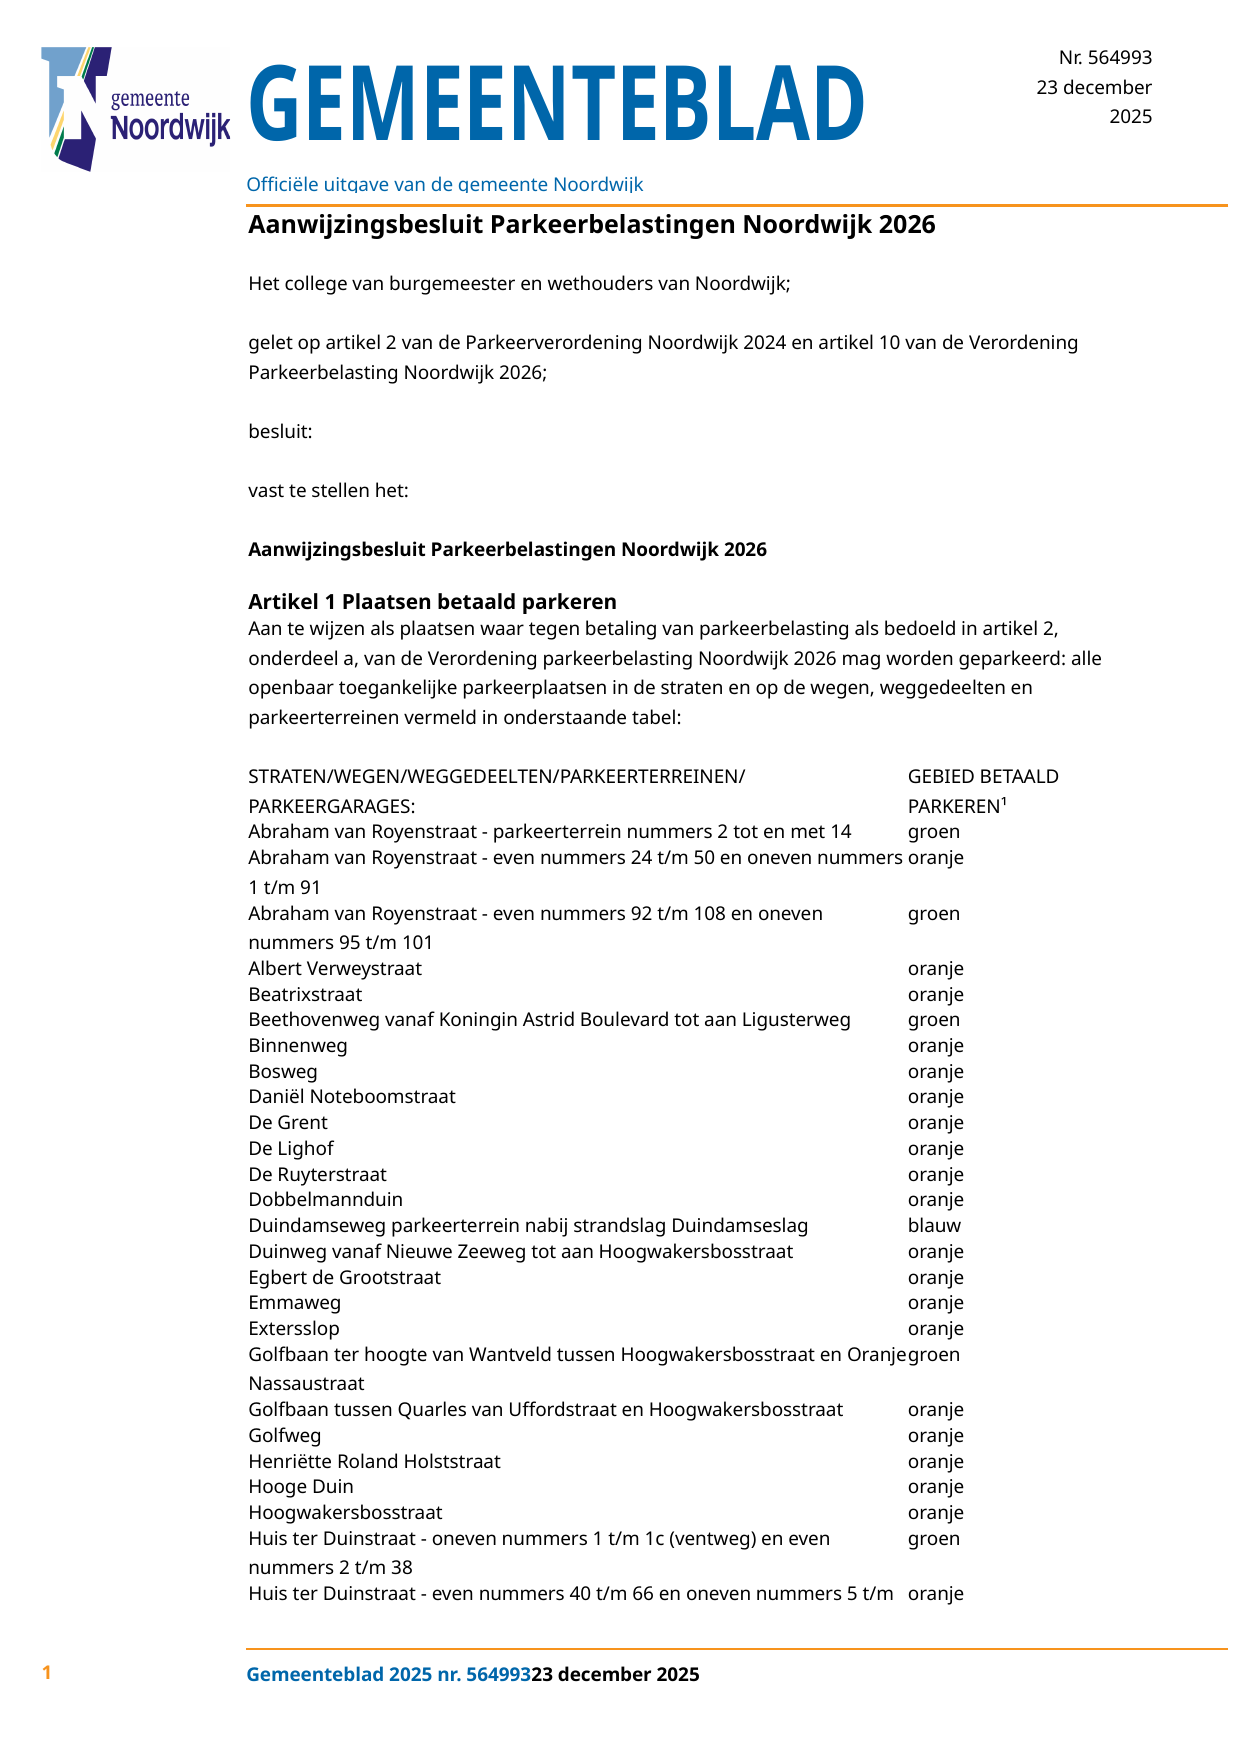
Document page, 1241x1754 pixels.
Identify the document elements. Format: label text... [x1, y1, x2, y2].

table_header GEBIED BETAALD PARKEREN¹ [908, 764, 1152, 819]
text besluit: [248, 418, 1152, 444]
table_cell oranje [908, 1474, 1152, 1499]
text vast te stellen het: [248, 477, 1152, 503]
table_cell oranje [908, 1238, 1152, 1264]
table_cell groen [908, 1525, 1152, 1580]
table_cell oranje [908, 1187, 1152, 1212]
table_cell oranje [908, 1290, 1152, 1315]
table_cell Abraham van Royenstraat - parkeerterrein nummers 2 tot en met 14 [248, 819, 908, 844]
table_cell Albert Verweystraat [248, 955, 908, 981]
table_cell oranje [908, 1422, 1152, 1448]
table_cell De Lighof [248, 1135, 908, 1161]
table_cell Dobbelmannduin [248, 1187, 908, 1212]
table_cell oranje [908, 1084, 1152, 1109]
table_cell Abraham van Royenstraat - even nummers 92 t/m 108 en oneven nummers 95 t/m 101 [248, 900, 908, 955]
table_cell groen [908, 1007, 1152, 1032]
table_cell Egbert de Grootstraat [248, 1264, 908, 1289]
table_cell Emmaweg [248, 1290, 908, 1315]
table_cell oranje [908, 1110, 1152, 1135]
table_cell oranje [908, 1499, 1152, 1525]
text Aan te wijzen als plaatsen waar tegen betaling van parkeerbelasting als bedoeld in artikel 2, onderdeel a, van de Verordening parkeerbelasting Noordwijk 2026 mag worden geparkeerd: alle openbaar toegankelijke parkeerplaatsen in de straten en op de wegen, weggedeelten en parkeerterreinen vermeld in onderstaande tabel: [248, 615, 1152, 730]
table_cell Binnenweg [248, 1032, 908, 1058]
table_cell Golfweg [248, 1422, 908, 1448]
text Het college van burgemeester en wethouders van Noordwijk; [248, 270, 1152, 296]
table_cell oranje [908, 1058, 1152, 1084]
table_cell Bosweg [248, 1058, 908, 1084]
table_header STRATEN/WEGEN/WEGGEDEELTEN/PARKEERTERREINEN/PARKEERGARAGES: [248, 764, 908, 819]
table_cell oranje [908, 1264, 1152, 1289]
table_cell oranje [908, 1315, 1152, 1341]
table_cell oranje [908, 845, 1152, 900]
table_cell oranje [908, 1580, 1152, 1606]
picture [41, 47, 231, 172]
table_cell groen [908, 819, 1152, 844]
table_cell oranje [908, 1032, 1152, 1058]
table_cell groen [908, 900, 1152, 955]
table_cell blauw [908, 1213, 1152, 1238]
table_cell Huis ter Duinstraat - oneven nummers 1 t/m 1c (ventweg) en even nummers 2 t/m 38 [248, 1525, 908, 1580]
table_cell oranje [908, 1448, 1152, 1473]
table_cell De Grent [248, 1110, 908, 1135]
text Artikel 1 Plaatsen betaald parkeren [248, 587, 1152, 615]
table_cell Duinweg vanaf Nieuwe Zeeweg tot aan Hoogwakersbosstraat [248, 1238, 908, 1264]
table_cell Abraham van Royenstraat - even nummers 24 t/m 50 en oneven nummers 1 t/m 91 [248, 845, 908, 900]
table_cell oranje [908, 1161, 1152, 1187]
table_cell oranje [908, 981, 1152, 1007]
table_cell Golfbaan ter hoogte van Wantveld tussen Hoogwakersbosstraat en Oranje Nassaustraat [248, 1341, 908, 1396]
table_cell oranje [908, 955, 1152, 981]
table_cell Beethovenweg vanaf Koningin Astrid Boulevard tot aan Ligusterweg [248, 1007, 908, 1032]
text gelet op artikel 2 van de Parkeerverordening Noordwijk 2024 en artikel 10 van de Verordening Parkeerbelasting Noordwijk 2026; [248, 329, 1152, 385]
table_cell oranje [908, 1135, 1152, 1161]
table_cell Daniël Noteboomstraat [248, 1084, 908, 1109]
table_cell Huis ter Duinstraat - even nummers 40 t/m 66 en oneven nummers 5 t/m [248, 1580, 908, 1606]
table_cell groen [908, 1341, 1152, 1396]
table_cell Duindamseweg parkeerterrein nabij strandslag Duindamseslag [248, 1213, 908, 1238]
table_cell Extersslop [248, 1315, 908, 1341]
table_cell Golfbaan tussen Quarles van Uffordstraat en Hoogwakersbosstraat [248, 1396, 908, 1422]
text Aanwijzingsbesluit Parkeerbelastingen Noordwijk 2026 [248, 207, 1152, 241]
table_cell De Ruyterstraat [248, 1161, 908, 1187]
table_cell Hooge Duin [248, 1474, 908, 1499]
table_cell oranje [908, 1396, 1152, 1422]
table_cell Beatrixstraat [248, 981, 908, 1007]
table_cell Henriëtte Roland Holststraat [248, 1448, 908, 1473]
text Aanwijzingsbesluit Parkeerbelastingen Noordwijk 2026 [248, 537, 1152, 562]
table_cell Hoogwakersbosstraat [248, 1499, 908, 1525]
